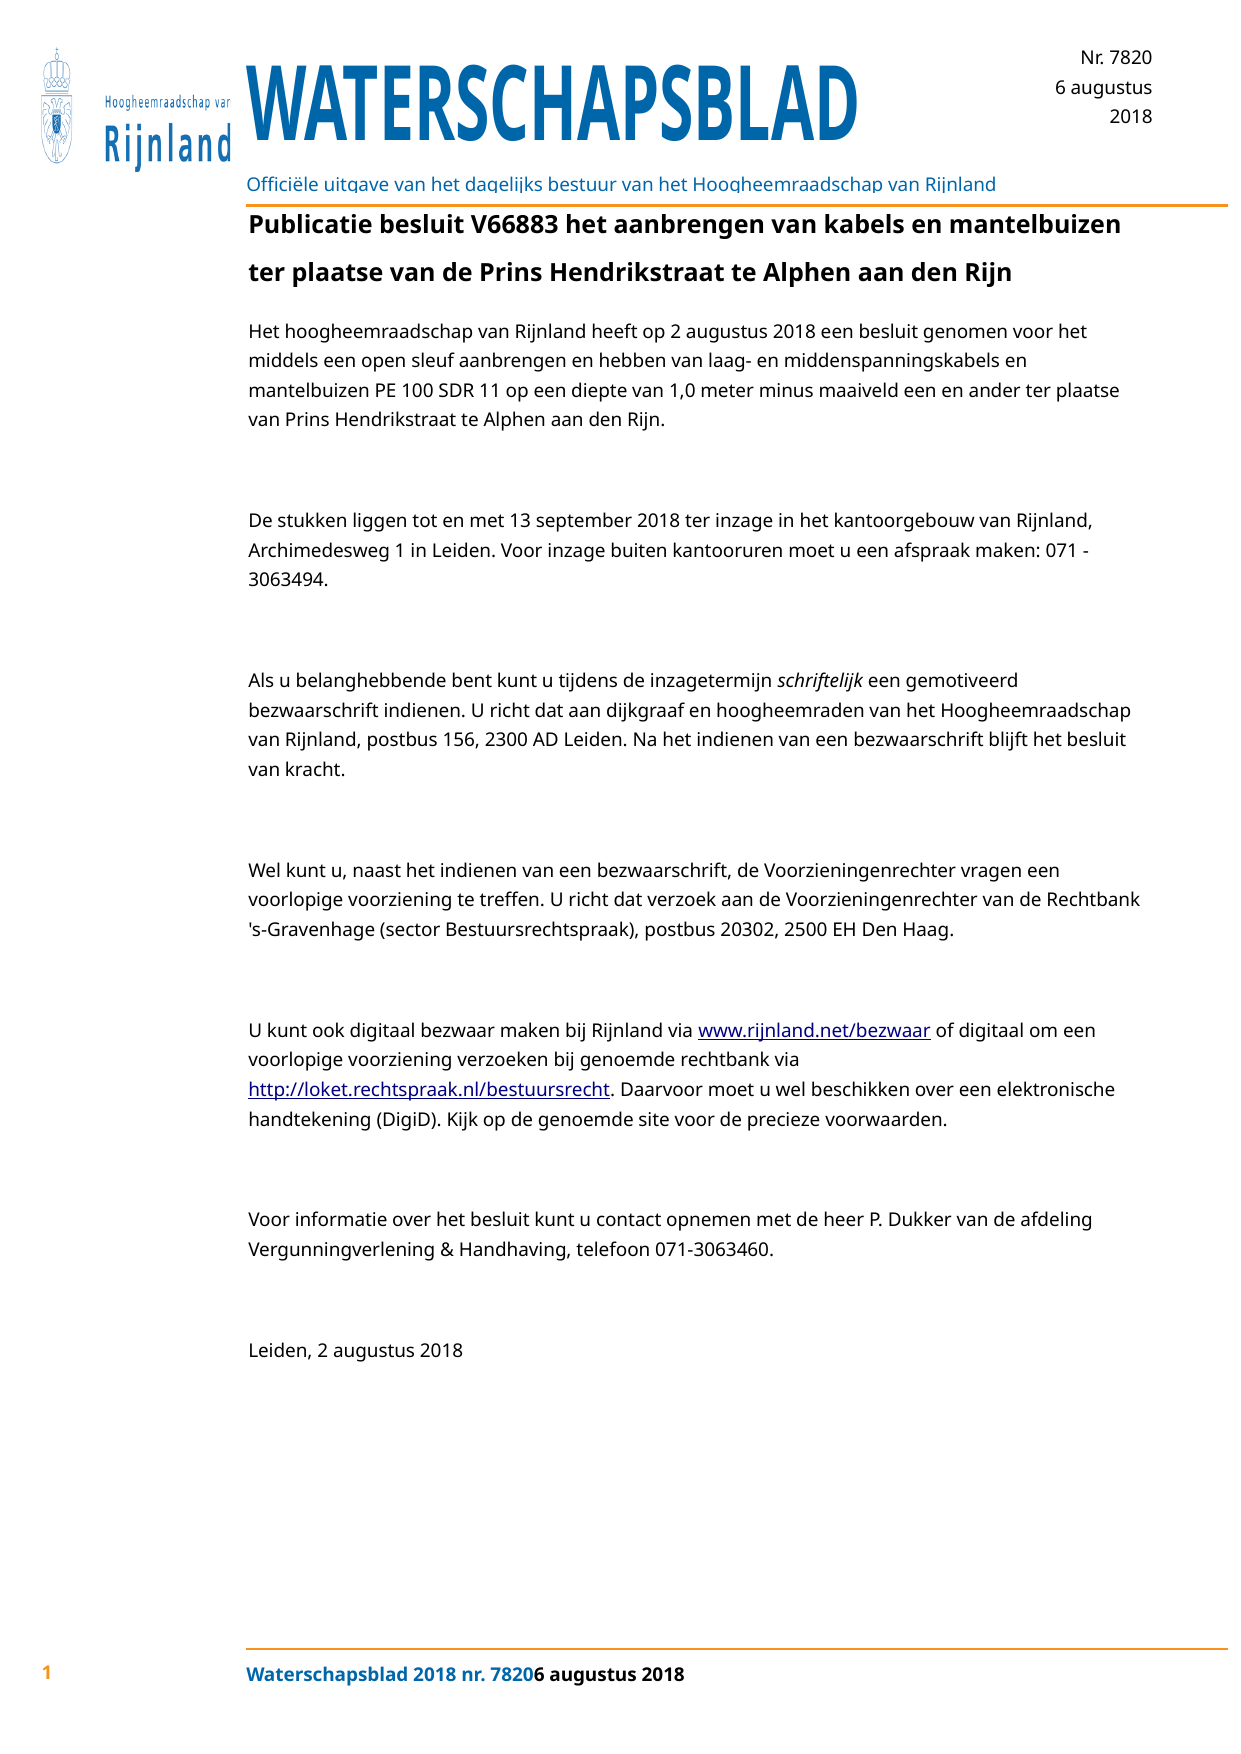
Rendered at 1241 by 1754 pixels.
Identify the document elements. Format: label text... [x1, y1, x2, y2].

text U kunt ook digitaal bezwaar maken bij Rijnland via www.rijnland.net/bezwaar of digitaal om een voorlopige voorziening verzoeken bij genoemde rechtbank via http://loket.rechtspraak.nl/bestuursrecht. Daarvoor moet u wel beschikken over een elektronische handtekening (DigiD). Kijk op de genoemde site voor de precieze voorwaarden. [248, 1017, 1152, 1132]
text De stukken liggen tot en met 13 september 2018 ter inzage in het kantoorgebouw van Rijnland, Archimedesweg 1 in Leiden. Voor inzage buiten kantooruren moet u een afspraak maken: 071 - 3063494. [248, 507, 1152, 592]
text Het hoogheemraadschap van Rijnland heeft op 2 augustus 2018 een besluit genomen voor het middels een open sleuf aanbrengen en hebben van laag- en middenspanningskabels en mantelbuizen PE 100 SDR 11 op een diepte van 1,0 meter minus maaiveld een en ander ter plaatse van Prins Hendrikstraat te Alphen aan den Rijn. [248, 318, 1152, 432]
text Leiden, 2 augustus 2018 [248, 1337, 1152, 1363]
text Als u belanghebbende bent kunt u tijdens de inzagetermijn schriftelijk een gemotiveerd bezwaarschrift indienen. U richt dat aan dijkgraaf en hoogheemraden van het Hoogheemraadschap van Rijnland, postbus 156, 2300 AD Leiden. Na het indienen van een bezwaarschrift blijft het besluit van kracht. [248, 667, 1152, 782]
text Publicatie besluit V66883 het aanbrengen van kabels en mantelbuizen ter plaatse van de Prins Hendrikstraat te Alphen aan den Rijn [248, 207, 1152, 288]
picture [41, 47, 231, 172]
text Voor informatie over het besluit kunt u contact opnemen met de heer P. Dukker van de afdeling Vergunningverlening & Handhaving, telefoon 071-3063460. [248, 1207, 1152, 1262]
text Wel kunt u, naast het indienen van een bezwaarschrift, de Voorzieningenrechter vragen een voorlopige voorziening te treffen. U richt dat verzoek aan de Voorzieningenrechter van de Rechtbank 's-Gravenhage (sector Bestuursrechtspraak), postbus 20302, 2500 EH Den Haag. [248, 857, 1152, 942]
